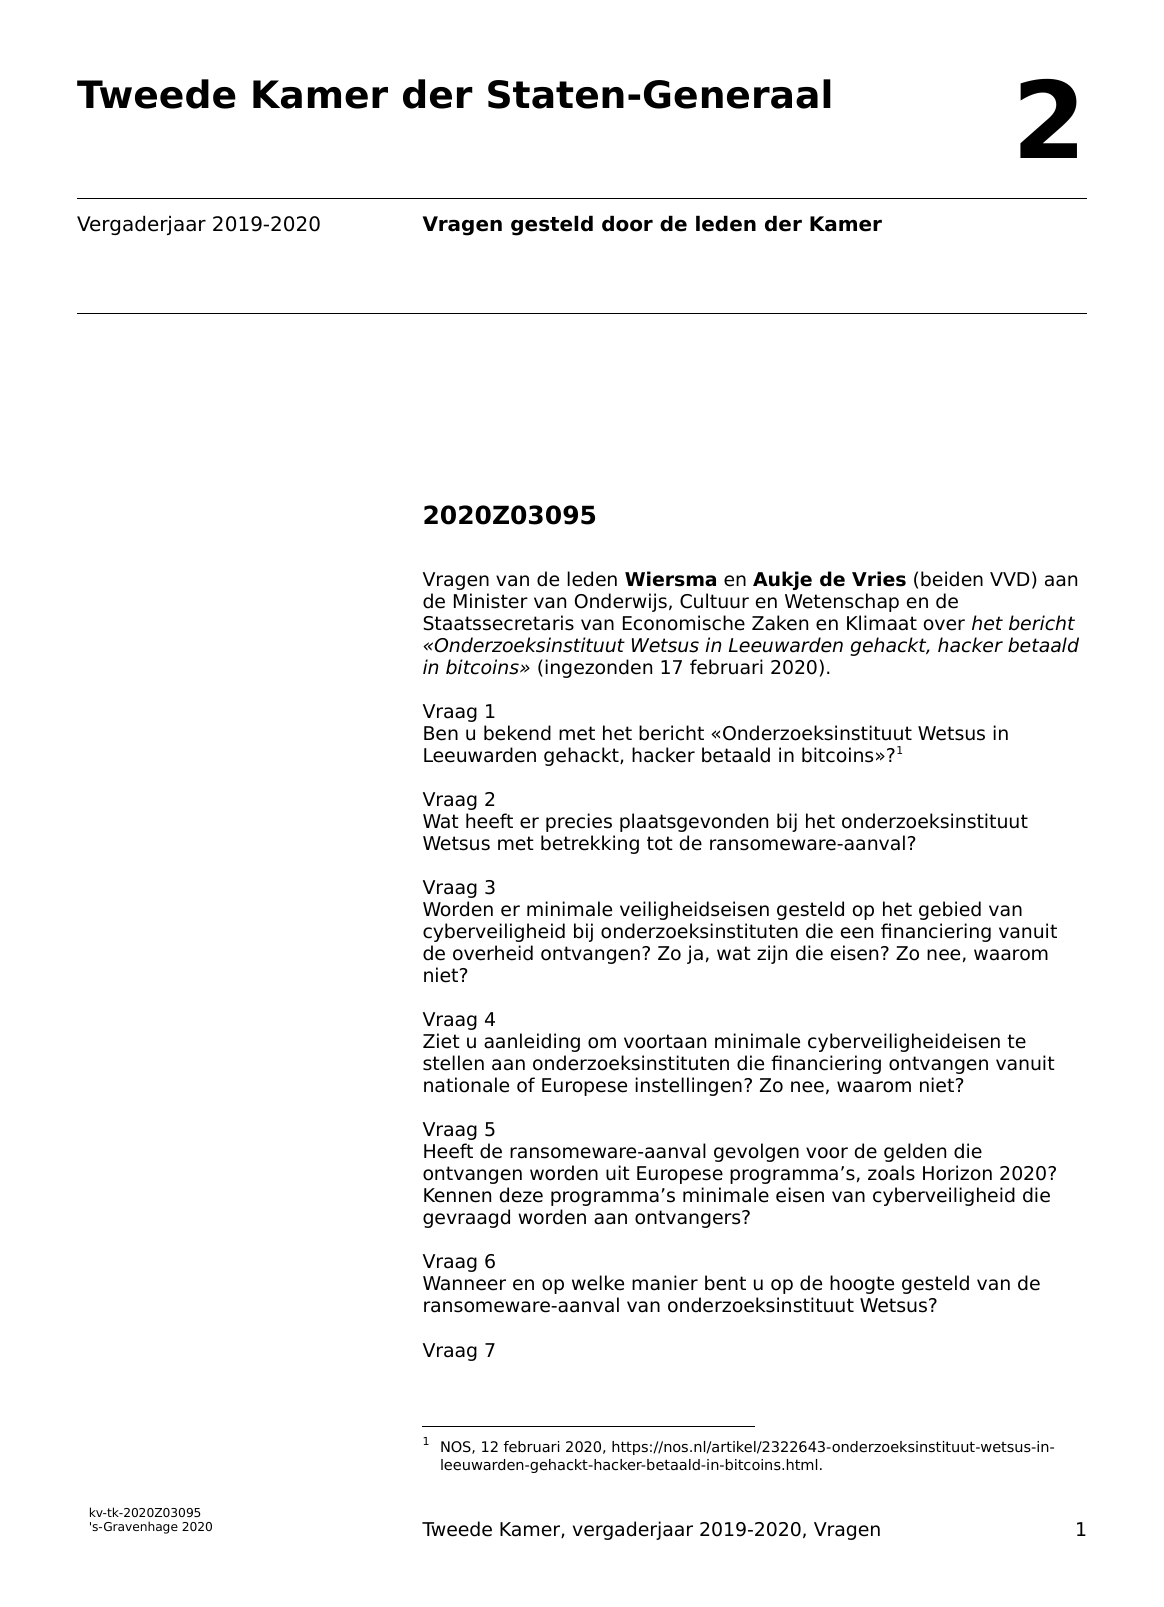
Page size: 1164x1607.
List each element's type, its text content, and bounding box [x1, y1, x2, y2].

text Wanneer en op welke manier bent u op de hoogte gesteld van de ransomeware-aanval van onderzoeksinstituut Wetsus? [422, 1273, 1087, 1317]
text Heeft de ransomeware-aanval gevolgen voor de gelden die ontvangen worden uit Europese programma’s, zoals Horizon 2020? Kennen deze programma’s minimale eisen van cyberveiligheid die gevraagd worden aan ontvangers? [422, 1141, 1087, 1229]
table_cell Vergaderjaar 2019-2020 [77, 199, 422, 313]
table_header 2 [886, 59, 1087, 198]
text kv-tk-2020Z03095 [88, 1506, 323, 1520]
text Vraag 5 [422, 1119, 1087, 1141]
text Vraag 1 [422, 701, 1087, 723]
text Vraag 7 [422, 1339, 1087, 1361]
text Ben u bekend met het bericht «Onderzoeksinstituut Wetsus in Leeuwarden gehackt, hacker betaald in bitcoins»? [422, 723, 1087, 767]
table_header Tweede Kamer der Staten-Generaal [77, 59, 886, 198]
text Vraag 2 [422, 789, 1087, 811]
text Ziet u aanleiding om voortaan minimale cyberveiligheideisen te stellen aan onderzoeksinstituten die financiering ontvangen vanuit nationale of Europese instellingen? Zo nee, waarom niet? [422, 1031, 1087, 1097]
text 's-Gravenhage 2020 [88, 1520, 323, 1534]
text Vraag 3 [422, 877, 1087, 899]
text Vragen van de leden Wiersma en Aukje de Vries (beiden VVD) aan de Minister van Onderwijs, Cultuur en Wetenschap en de Staatssecretaris van Economische Zaken en Klimaat over het bericht «Onderzoeksinstituut Wetsus in Leeuwarden gehackt, hacker betaald in bitcoins» (ingezonden 17 februari 2020). [422, 569, 1087, 679]
text NOS, 12 februari 2020, https://nos.nl/artikel/2322643-onderzoeksinstituut-wetsus-in-leeuwarden-gehackt-hacker-betaald-in-bitcoins.html. [422, 1435, 1087, 1474]
text Wat heeft er precies plaatsgevonden bij het onderzoeksinstituut Wetsus met betrekking tot de ransomeware-aanval? [422, 811, 1087, 855]
text Vraag 4 [422, 1009, 1087, 1031]
table_cell Vragen gesteld door de leden der Kamer [422, 199, 1087, 313]
text Worden er minimale veiligheidseisen gesteld op het gebied van cyberveiligheid bij onderzoeksinstituten die een financiering vanuit de overheid ontvangen? Zo ja, wat zijn die eisen? Zo nee, waarom niet? [422, 899, 1087, 987]
text Vraag 6 [422, 1251, 1087, 1273]
text 2020Z03095 [422, 501, 1087, 531]
